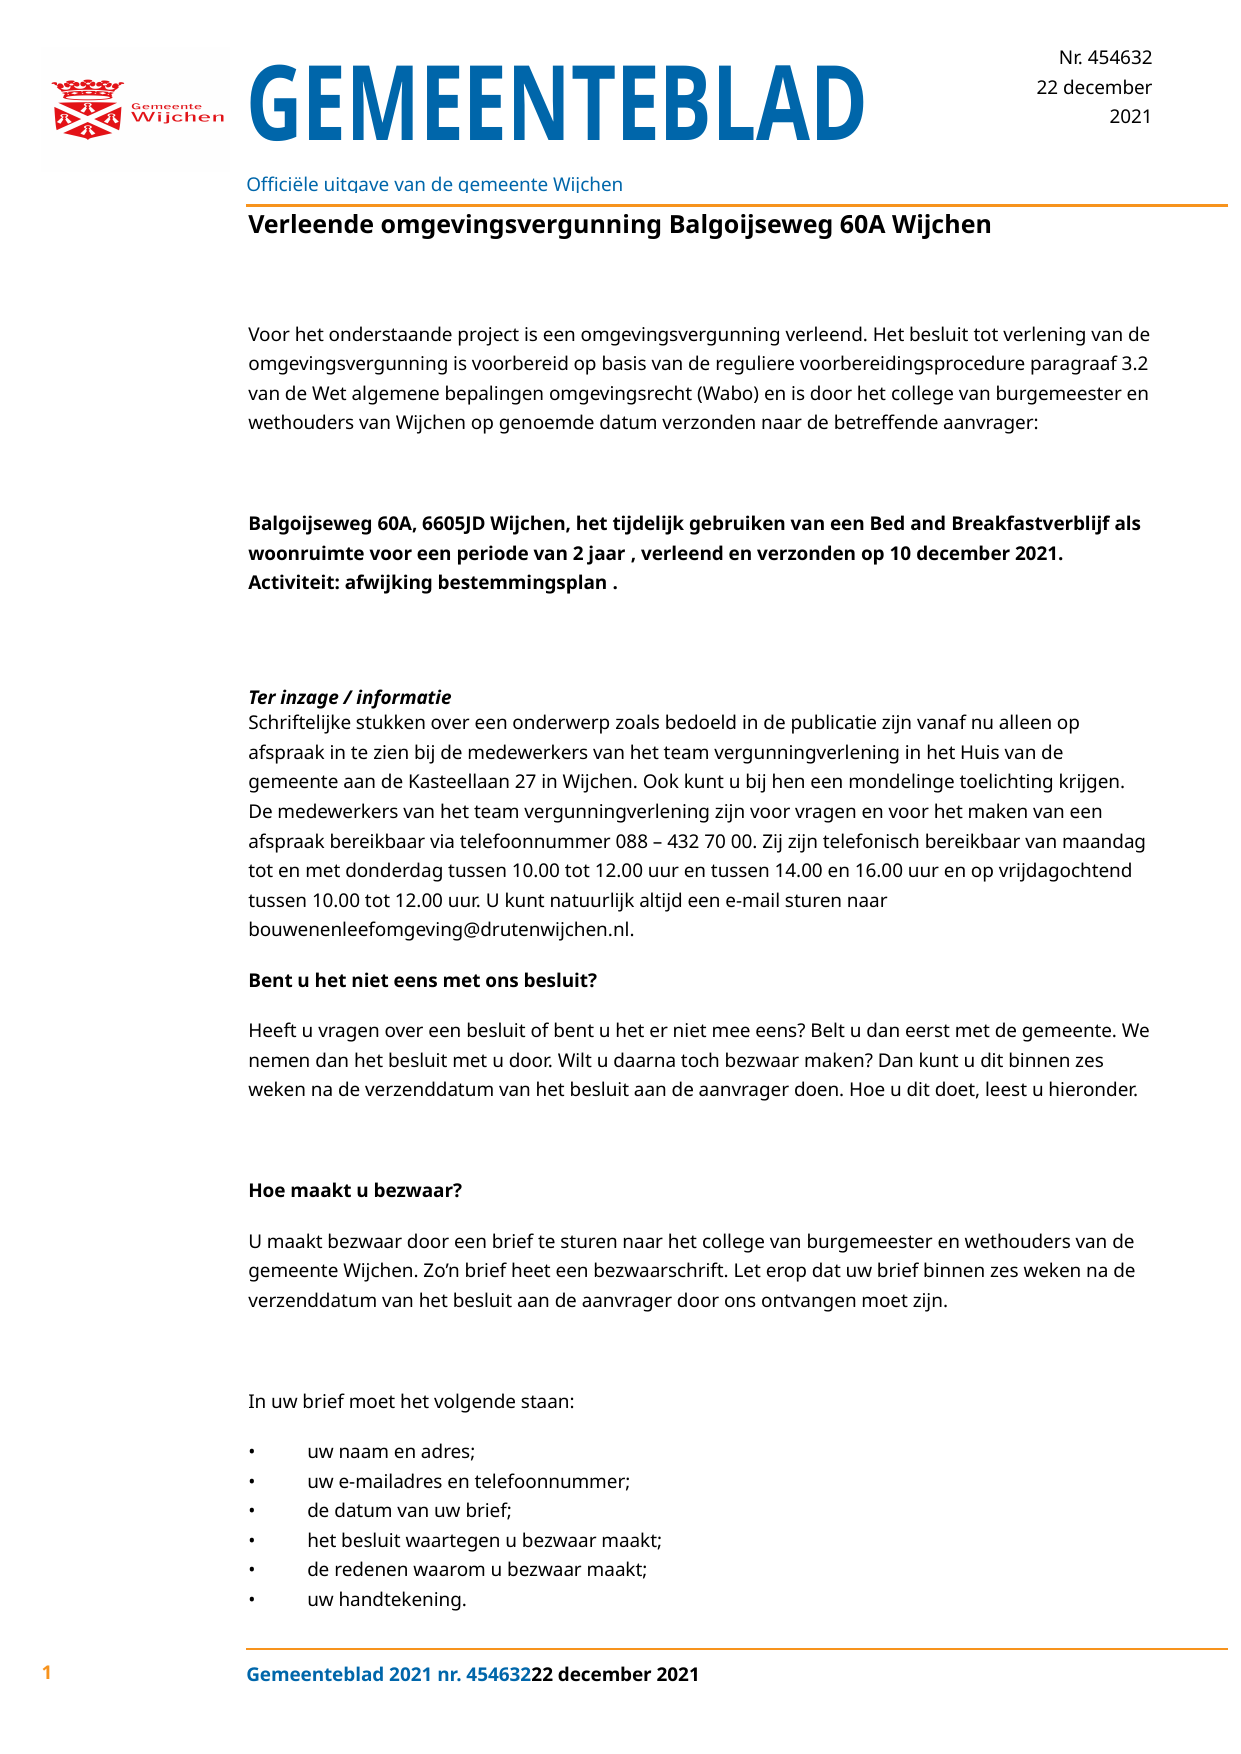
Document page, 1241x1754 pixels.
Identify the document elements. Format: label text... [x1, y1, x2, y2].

list de redenen waarom u bezwaar maakt; [248, 1557, 1152, 1582]
list de datum van uw brief; [248, 1497, 1152, 1523]
text Schriftelijke stukken over een onderwerp zoals bedoeld in de publicatie zijn vanaf nu alleen op afspraak in te zien bij de medewerkers van het team vergunningverlening in het Huis van de gemeente aan de Kasteellaan 27 in Wijchen. Ook kunt u bij hen een mondelinge toelichting krijgen. De medewerkers van het team vergunningverlening zijn voor vragen en voor het maken van een afspraak bereikbaar via telefoonnummer 088 – 432 70 00. Zij zijn telefonisch bereikbaar van maandag tot en met donderdag tussen 10.00 tot 12.00 uur en tussen 14.00 en 16.00 uur en op vrijdagochtend tussen 10.00 tot 12.00 uur. U kunt natuurlijk altijd een e-mail sturen naar bouwenenleefomgeving@drutenwijchen.nl. [248, 709, 1152, 942]
text In uw brief moet het volgende staan: [248, 1388, 1152, 1414]
list uw naam en adres; [248, 1438, 1152, 1464]
list uw e-mailadres en telefoonnummer; [248, 1468, 1152, 1494]
text Balgoijseweg 60A, 6605JD Wijchen, het tijdelijk gebruiken van een Bed and Breakfastverblijf als woonruimte voor een periode van 2 jaar , verleend en verzonden op 10 december 2021. Activiteit: afwijking bestemmingsplan . [248, 510, 1152, 595]
list het besluit waartegen u bezwaar maakt; [248, 1527, 1152, 1553]
text Heeft u vragen over een besluit of bent u het er niet mee eens? Belt u dan eerst met de gemeente. We nemen dan het besluit met u door. Wilt u daarna toch bezwaar maken? Dan kunt u dit binnen zes weken na de verzenddatum van het besluit aan de aanvrager doen. Hoe u dit doet, leest u hieronder. [248, 1017, 1152, 1102]
picture [41, 47, 231, 172]
list uw handtekening. [248, 1586, 1152, 1612]
text Hoe maakt u bezwaar? [248, 1177, 1152, 1203]
text Voor het onderstaande project is een omgevingsvergunning verleend. Het besluit tot verlening van de omgevingsvergunning is voorbereid op basis van de reguliere voorbereidingsprocedure paragraaf 3.2 van de Wet algemene bepalingen omgevingsrecht (Wabo) en is door het college van burgemeester en wethouders van Wijchen op genoemde datum verzonden naar de betreffende aanvrager: [248, 321, 1152, 435]
text Ter inzage / informatie [248, 684, 1152, 709]
text Verleende omgevingsvergunning Balgoijseweg 60A Wijchen [248, 207, 1152, 241]
text U maakt bezwaar door een brief te sturen naar het college van burgemeester en wethouders van de gemeente Wijchen. Zo’n brief heet een bezwaarschrift. Let erop dat uw brief binnen zes weken na de verzenddatum van het besluit aan de aanvrager door ons ontvangen moet zijn. [248, 1228, 1152, 1313]
text Bent u het niet eens met ons besluit? [248, 967, 1152, 993]
